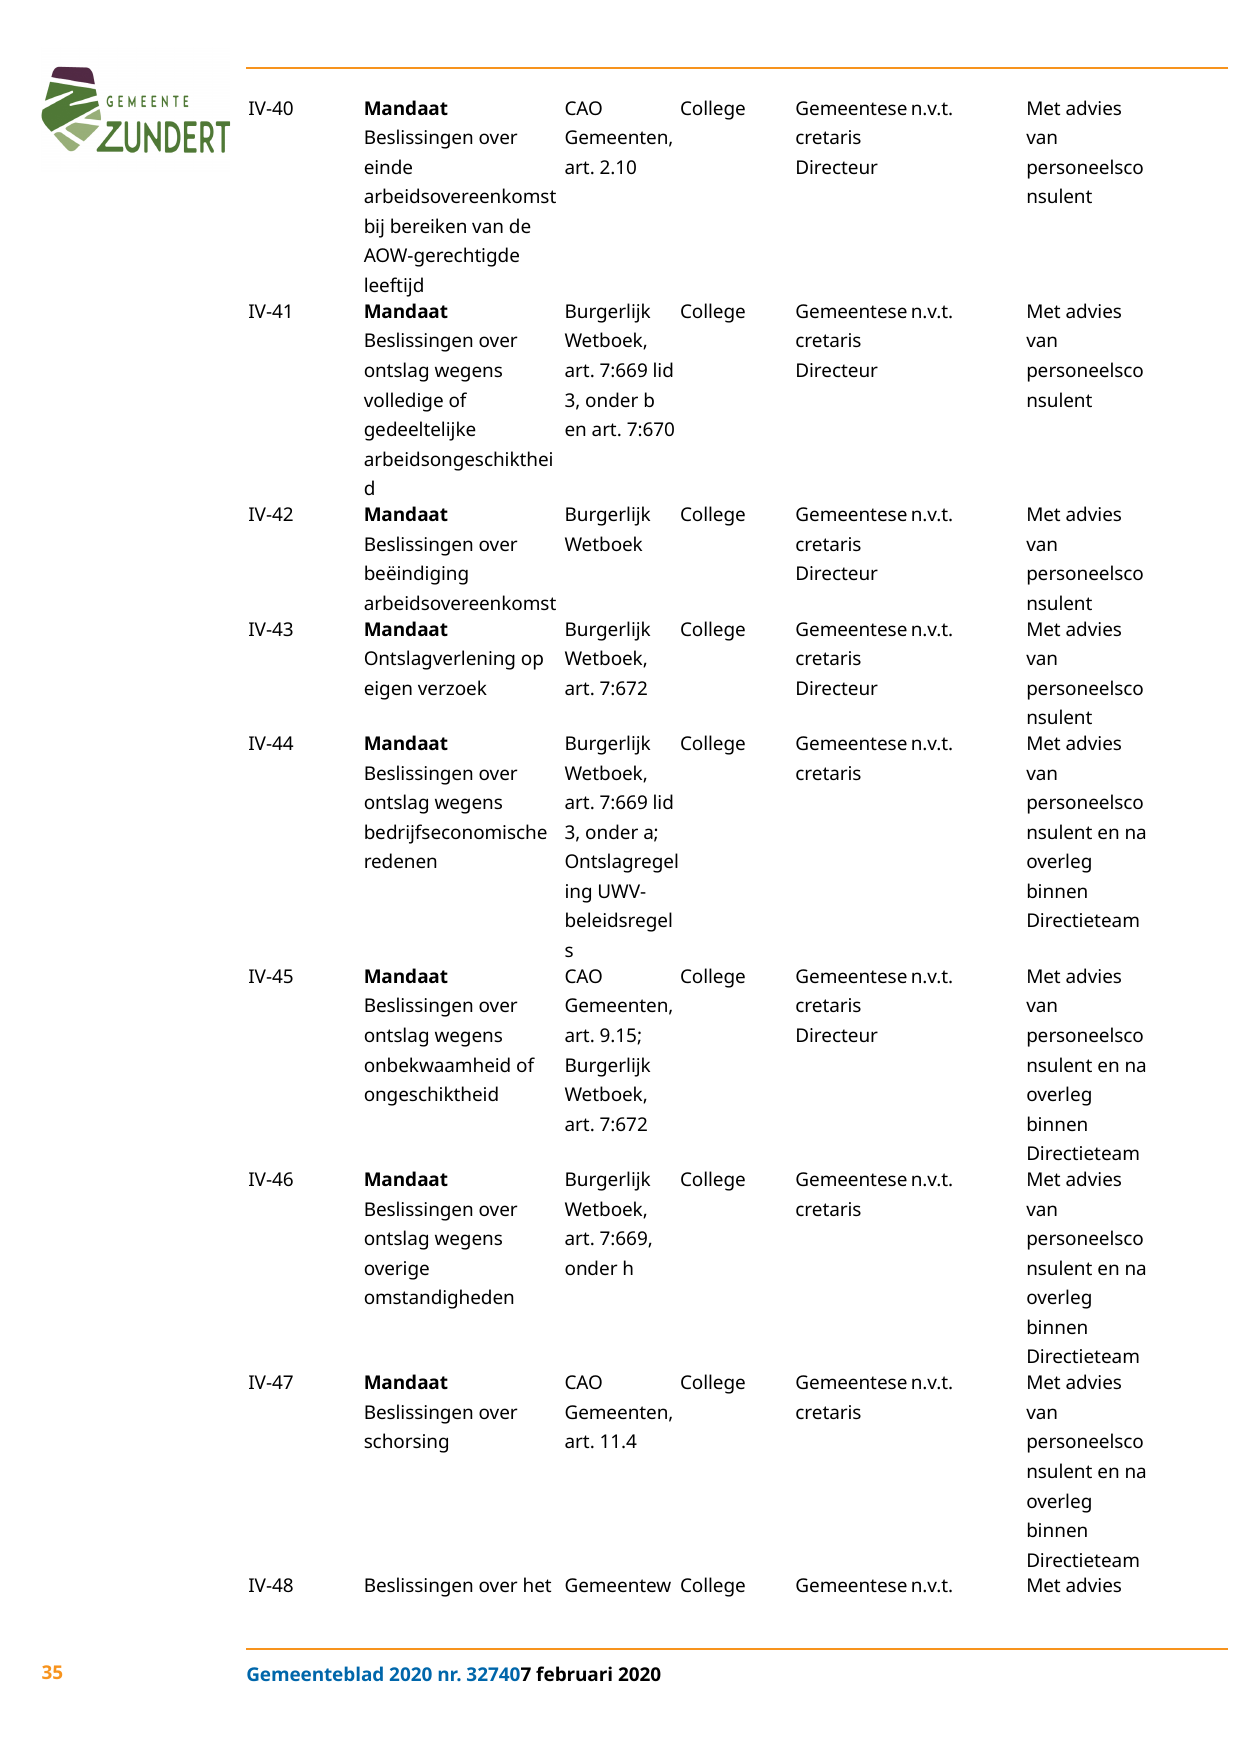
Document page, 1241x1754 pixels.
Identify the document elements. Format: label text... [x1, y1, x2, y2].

table_cell Gemeentesecretaris Directeur [795, 963, 911, 1166]
table_cell College [680, 1166, 795, 1369]
table_cell Burgerlijk Wetboek, art. 7:669, onder h [564, 1166, 680, 1369]
table_cell College [680, 963, 795, 1166]
table_cell n.v.t. [911, 501, 1026, 616]
table_cell Gemeentesecretaris Directeur [795, 501, 911, 616]
table_cell Met advies van personeelsconsulent [1026, 501, 1152, 616]
table_cell Met advies van personeelsconsulent [1026, 95, 1152, 298]
table_cell IV-47 [248, 1370, 363, 1573]
table_cell College [680, 95, 795, 298]
table_cell College [680, 501, 795, 616]
table_cell Met advies van personeelsconsulent en na overleg binnen Directieteam [1026, 1370, 1152, 1573]
table_cell IV-43 [248, 616, 363, 730]
table_cell CAO Gemeenten, art. 11.4 [564, 1370, 680, 1573]
table_cell IV-40 [248, 95, 363, 298]
table_cell College [680, 1370, 795, 1573]
table_cell Mandaat Beslissingen over schorsing [364, 1370, 564, 1573]
table_cell Met advies [1026, 1573, 1152, 1598]
table_cell Met advies van personeelsconsulent en na overleg binnen Directieteam [1026, 1166, 1152, 1369]
picture [41, 47, 231, 172]
table_cell Gemeentesecretaris Directeur [795, 616, 911, 730]
table_cell Met advies van personeelsconsulent [1026, 298, 1152, 501]
table_cell Gemeentesecretaris [795, 1370, 911, 1573]
table_cell Mandaat Beslissingen over ontslag wegens bedrijfseconomische redenen [364, 730, 564, 963]
table_cell Burgerlijk Wetboek, art. 7:669 lid 3, onder b en art. 7:670 [564, 298, 680, 501]
table_cell Gemeentesecretaris Directeur [795, 95, 911, 298]
table_cell n.v.t. [911, 730, 1026, 963]
table_cell n.v.t. [911, 1166, 1026, 1369]
table_cell Gemeentesecretaris [795, 1166, 911, 1369]
table_cell n.v.t. [911, 1370, 1026, 1573]
table_cell n.v.t. [911, 95, 1026, 298]
table_cell Met advies van personeelsconsulent [1026, 616, 1152, 730]
table_cell Gemeentesecretaris Directeur [795, 298, 911, 501]
table_cell College [680, 298, 795, 501]
table_cell n.v.t. [911, 963, 1026, 1166]
table_cell Met advies van personeelsconsulent en na overleg binnen Directieteam [1026, 963, 1152, 1166]
table_cell Mandaat Beslissingen over einde arbeidsovereenkomst bij bereiken van de AOW-gerechtigde leeftijd [364, 95, 564, 298]
table_cell n.v.t. [911, 616, 1026, 730]
table_cell Gemeentesecretaris [795, 730, 911, 963]
table_cell Met advies van personeelsconsulent en na overleg binnen Directieteam [1026, 730, 1152, 963]
table_cell Mandaat Ontslagverlening op eigen verzoek [364, 616, 564, 730]
table_cell Mandaat Beslissingen over ontslag wegens onbekwaamheid of ongeschiktheid [364, 963, 564, 1166]
table_cell Gemeentese [795, 1573, 911, 1598]
table_cell CAO Gemeenten, art. 9.15; Burgerlijk Wetboek, art. 7:672 [564, 963, 680, 1166]
table_cell Burgerlijk Wetboek [564, 501, 680, 616]
table_cell Mandaat Beslissingen over ontslag wegens volledige of gedeeltelijke arbeidsongeschiktheid [364, 298, 564, 501]
table_cell n.v.t. [911, 298, 1026, 501]
table_cell IV-42 [248, 501, 363, 616]
table_cell College [680, 616, 795, 730]
table_cell Burgerlijk Wetboek, art. 7:669 lid 3, onder a; Ontslagregeling UWV-beleidsregels [564, 730, 680, 963]
table_cell Mandaat Beslissingen over beëindiging arbeidsovereenkomst [364, 501, 564, 616]
table_cell IV-41 [248, 298, 363, 501]
table_cell IV-44 [248, 730, 363, 963]
table_cell College [680, 1573, 795, 1598]
table_cell IV-45 [248, 963, 363, 1166]
table_cell College [680, 730, 795, 963]
table_cell n.v.t. [911, 1573, 1026, 1598]
table_cell Gemeentew [564, 1573, 680, 1598]
table_cell Burgerlijk Wetboek, art. 7:672 [564, 616, 680, 730]
table_cell Mandaat Beslissingen over ontslag wegens overige omstandigheden [364, 1166, 564, 1369]
table_cell IV-48 [248, 1573, 363, 1598]
table_cell IV-46 [248, 1166, 363, 1369]
table_cell Beslissingen over het [364, 1573, 564, 1598]
table_cell CAO Gemeenten, art. 2.10 [564, 95, 680, 298]
